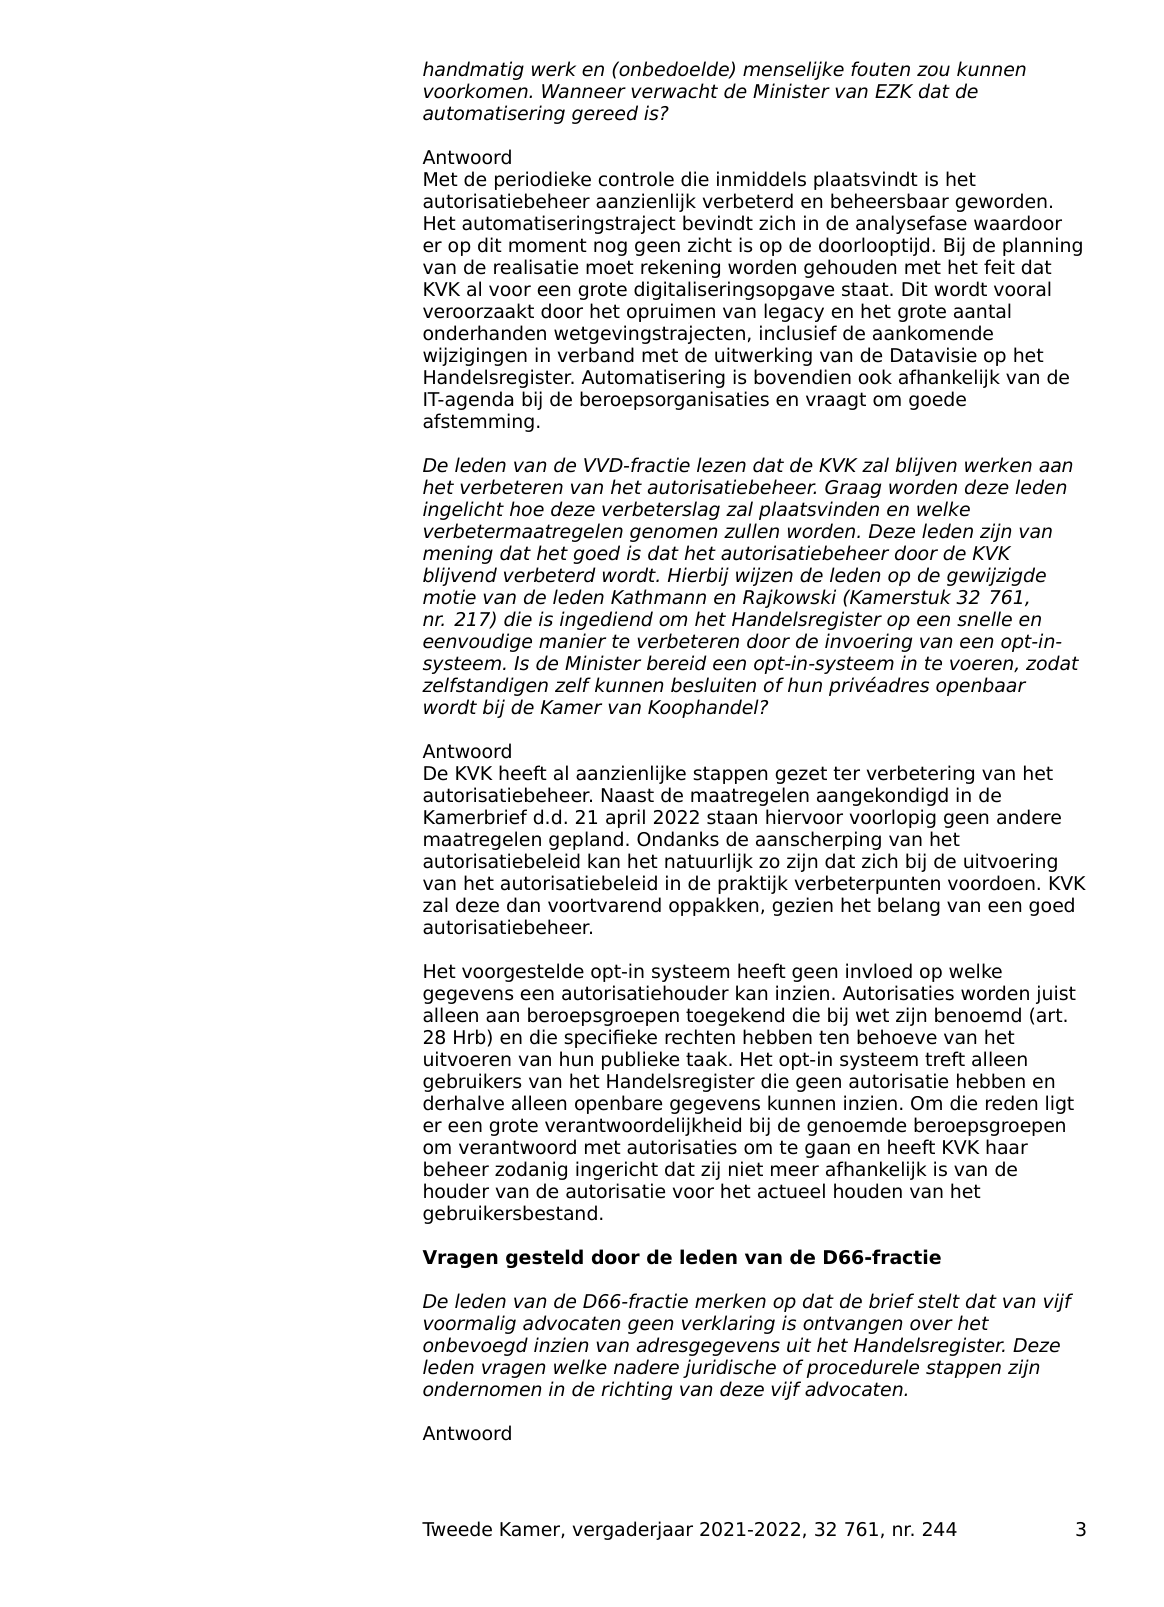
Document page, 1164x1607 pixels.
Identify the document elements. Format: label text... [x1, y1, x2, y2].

text De KVK heeft al aanzienlijke stappen gezet ter verbetering van het autorisatiebeheer. Naast de maatregelen aangekondigd in de Kamerbrief d.d. 21 april 2022 staan hiervoor voorlopig geen andere maatregelen gepland. Ondanks de aanscherping van het autorisatiebeleid kan het natuurlijk zo zijn dat zich bij de uitvoering van het autorisatiebeleid in de praktijk verbeterpunten voordoen. KVK zal deze dan voortvarend oppakken, gezien het belang van een goed autorisatiebeheer. [422, 763, 1087, 939]
text De leden van de D66-fractie merken op dat de brief stelt dat van vijf voormalig advocaten geen verklaring is ontvangen over het onbevoegd inzien van adresgegevens uit het Handelsregister. Deze leden vragen welke nadere juridische of procedurele stappen zijn ondernomen in de richting van deze vijf advocaten. [422, 1291, 1087, 1401]
text De leden van de VVD-fractie lezen dat de KVK zal blijven werken aan het verbeteren van het autorisatiebeheer. Graag worden deze leden ingelicht hoe deze verbeterslag zal plaatsvinden en welke verbetermaatregelen genomen zullen worden. Deze leden zijn van mening dat het goed is dat het autorisatiebeheer door de KVK blijvend verbeterd wordt. Hierbij wijzen de leden op de gewijzigde motie van de leden Kathmann en Rajkowski (Kamerstuk 32 761, nr. 217) die is ingediend om het Handelsregister op een snelle en eenvoudige manier te verbeteren door de invoering van een opt-in-systeem. Is de Minister bereid een opt-in-systeem in te voeren, zodat zelfstandigen zelf kunnen besluiten of hun privéadres openbaar wordt bij de Kamer van Koophandel? [422, 455, 1087, 719]
text handmatig werk en (onbedoelde) menselijke fouten zou kunnen voorkomen. Wanneer verwacht de Minister van EZK dat de automatisering gereed is? [422, 59, 1087, 125]
text Met de periodieke controle die inmiddels plaatsvindt is het autorisatiebeheer aanzienlijk verbeterd en beheersbaar geworden. Het automatiseringstraject bevindt zich in de analysefase waardoor er op dit moment nog geen zicht is op de doorlooptijd. Bij de planning van de realisatie moet rekening worden gehouden met het feit dat KVK al voor een grote digitaliseringsopgave staat. Dit wordt vooral veroorzaakt door het opruimen van legacy en het grote aantal onderhanden wetgevingstrajecten, inclusief de aankomende wijzigingen in verband met de uitwerking van de Datavisie op het Handelsregister. Automatisering is bovendien ook afhankelijk van de IT-agenda bij de beroepsorganisaties en vraagt om goede afstemming. [422, 169, 1087, 433]
subtitle Vragen gesteld door de leden van de D66-fractie [422, 1247, 1087, 1269]
text Antwoord [422, 741, 1087, 763]
text Het voorgestelde opt-in systeem heeft geen invloed op welke gegevens een autorisatiehouder kan inzien. Autorisaties worden juist alleen aan beroepsgroepen toegekend die bij wet zijn benoemd (art. 28 Hrb) en die specifieke rechten hebben ten behoeve van het uitvoeren van hun publieke taak. Het opt-in systeem treft alleen gebruikers van het Handelsregister die geen autorisatie hebben en derhalve alleen openbare gegevens kunnen inzien. Om die reden ligt er een grote verantwoordelijkheid bij de genoemde beroepsgroepen om verantwoord met autorisaties om te gaan en heeft KVK haar beheer zodanig ingericht dat zij niet meer afhankelijk is van de houder van de autorisatie voor het actueel houden van het gebruikersbestand. [422, 961, 1087, 1225]
text Antwoord [422, 147, 1087, 169]
text Antwoord [422, 1423, 1087, 1445]
